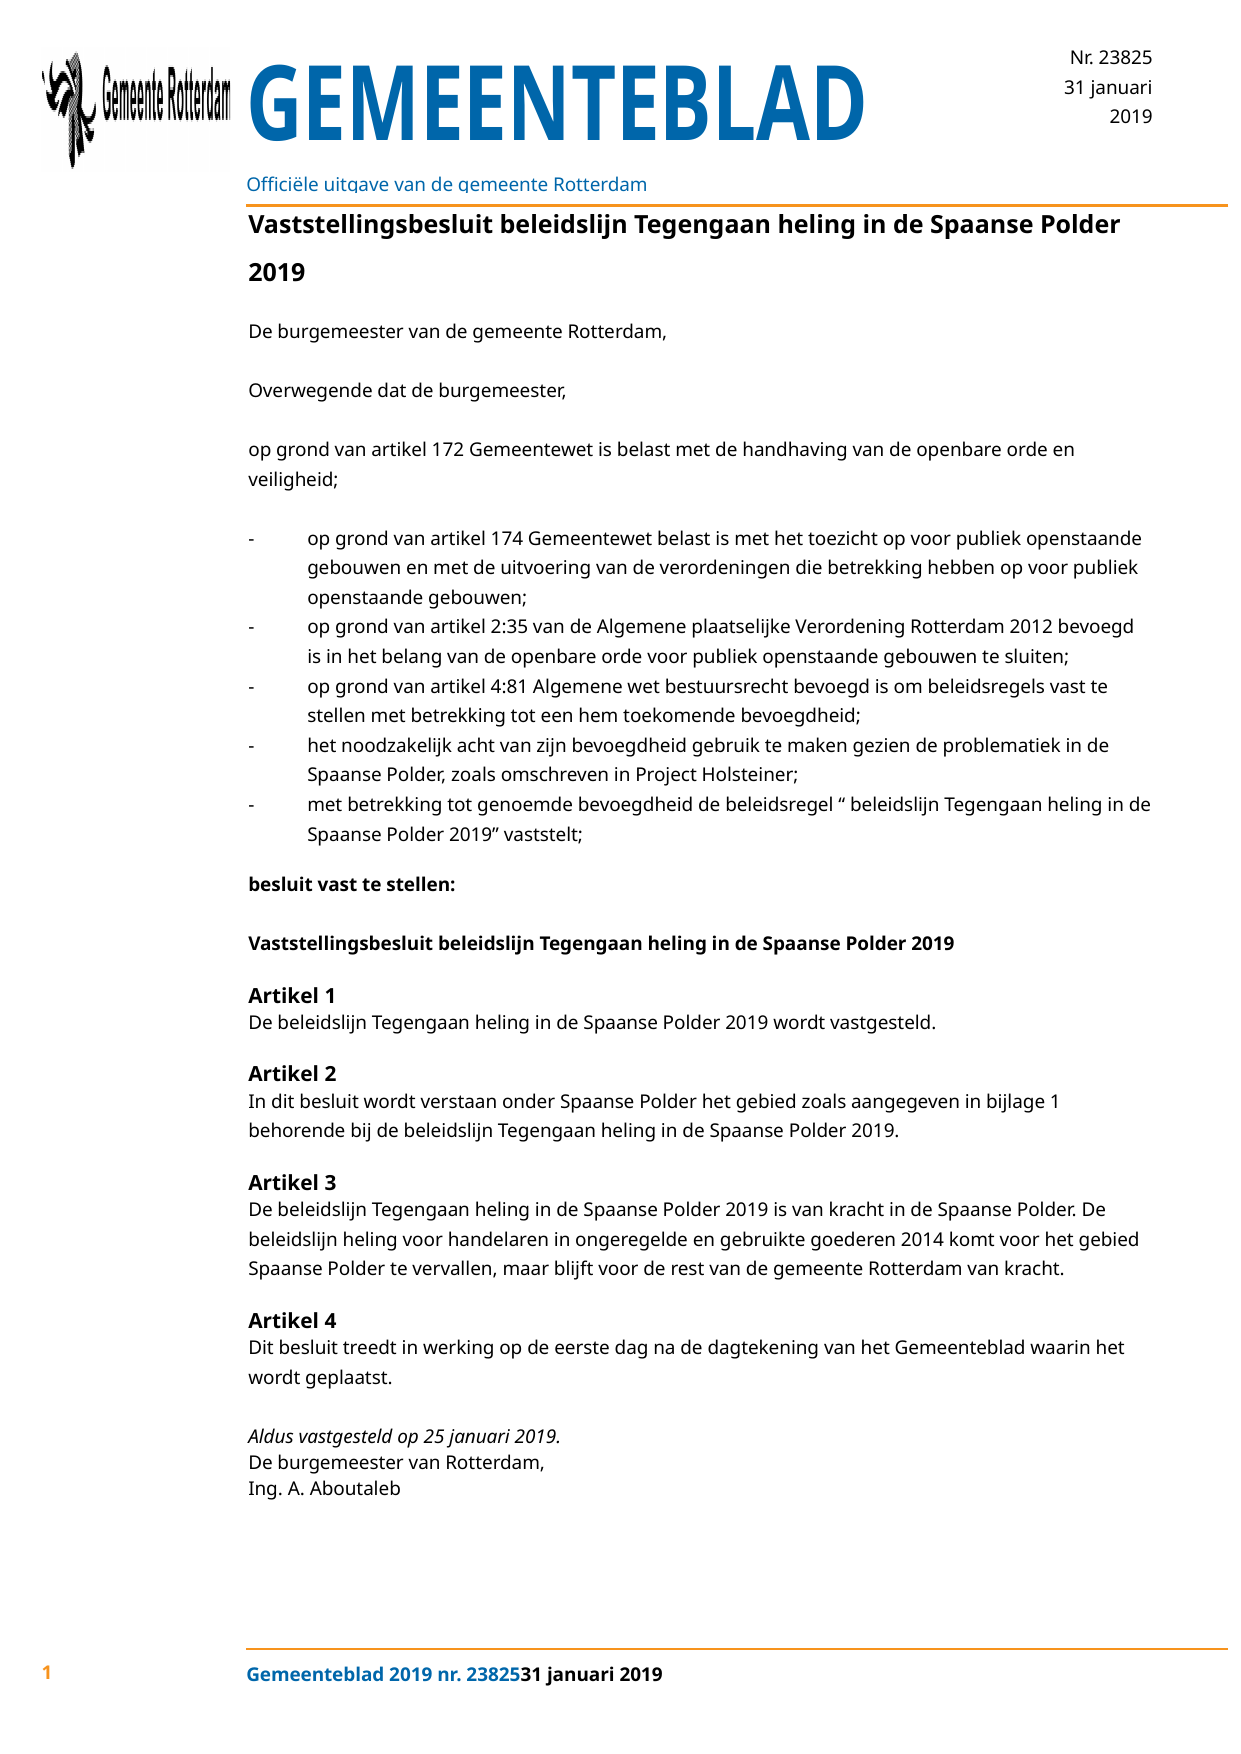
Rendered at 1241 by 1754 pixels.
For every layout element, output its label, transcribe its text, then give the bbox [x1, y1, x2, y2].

text De beleidslijn Tegengaan heling in de Spaanse Polder 2019 wordt vastgesteld. [248, 1009, 1152, 1035]
text Artikel 3 [248, 1168, 1152, 1196]
list op grond van artikel 4:81 Algemene wet bestuursrecht bevoegd is om beleidsregels vast te stellen met betrekking tot een hem toekomende bevoegdheid; [248, 673, 1152, 728]
text Vaststellingsbesluit beleidslijn Tegengaan heling in de Spaanse Polder 2019 [248, 207, 1152, 288]
picture [41, 47, 231, 172]
text In dit besluit wordt verstaan onder Spaanse Polder het gebied zoals aangegeven in bijlage 1 behorende bij de beleidslijn Tegengaan heling in de Spaanse Polder 2019. [248, 1088, 1152, 1143]
text Artikel 1 [248, 981, 1152, 1009]
text Overwegende dat de burgemeester, [248, 377, 1152, 403]
text De burgemeester van Rotterdam, [248, 1449, 1152, 1475]
list het noodzakelijk acht van zijn bevoegdheid gebruik te maken gezien de problematiek in de Spaanse Polder, zoals omschreven in Project Holsteiner; [248, 732, 1152, 787]
text Ing. A. Aboutaleb [248, 1475, 1152, 1500]
text op grond van artikel 172 Gemeentewet is belast met de handhaving van de openbare orde en veiligheid; [248, 436, 1152, 492]
text Aldus vastgesteld op 25 januari 2019. [248, 1423, 1152, 1449]
text Artikel 4 [248, 1306, 1152, 1334]
text besluit vast te stellen: [248, 871, 1152, 897]
text De beleidslijn Tegengaan heling in de Spaanse Polder 2019 is van kracht in de Spaanse Polder. De beleidslijn heling voor handelaren in ongeregelde en gebruikte goederen 2014 komt voor het gebied Spaanse Polder te vervallen, maar blijft voor de rest van de gemeente Rotterdam van kracht. [248, 1196, 1152, 1281]
list op grond van artikel 174 Gemeentewet belast is met het toezicht op voor publiek openstaande gebouwen en met de uitvoering van de verordeningen die betrekking hebben op voor publiek openstaande gebouwen; [248, 525, 1152, 610]
list met betrekking tot genoemde bevoegdheid de beleidsregel “ beleidslijn Tegengaan heling in de Spaanse Polder 2019” vaststelt; [248, 791, 1152, 847]
text Vaststellingsbesluit beleidslijn Tegengaan heling in de Spaanse Polder 2019 [248, 930, 1152, 956]
text Artikel 2 [248, 1059, 1152, 1088]
text De burgemeester van de gemeente Rotterdam, [248, 318, 1152, 344]
list op grond van artikel 2:35 van de Algemene plaatselijke Verordening Rotterdam 2012 bevoegd is in het belang van de openbare orde voor publiek openstaande gebouwen te sluiten; [248, 614, 1152, 669]
text Dit besluit treedt in werking op de eerste dag na de dagtekening van het Gemeenteblad waarin het wordt geplaatst. [248, 1334, 1152, 1390]
